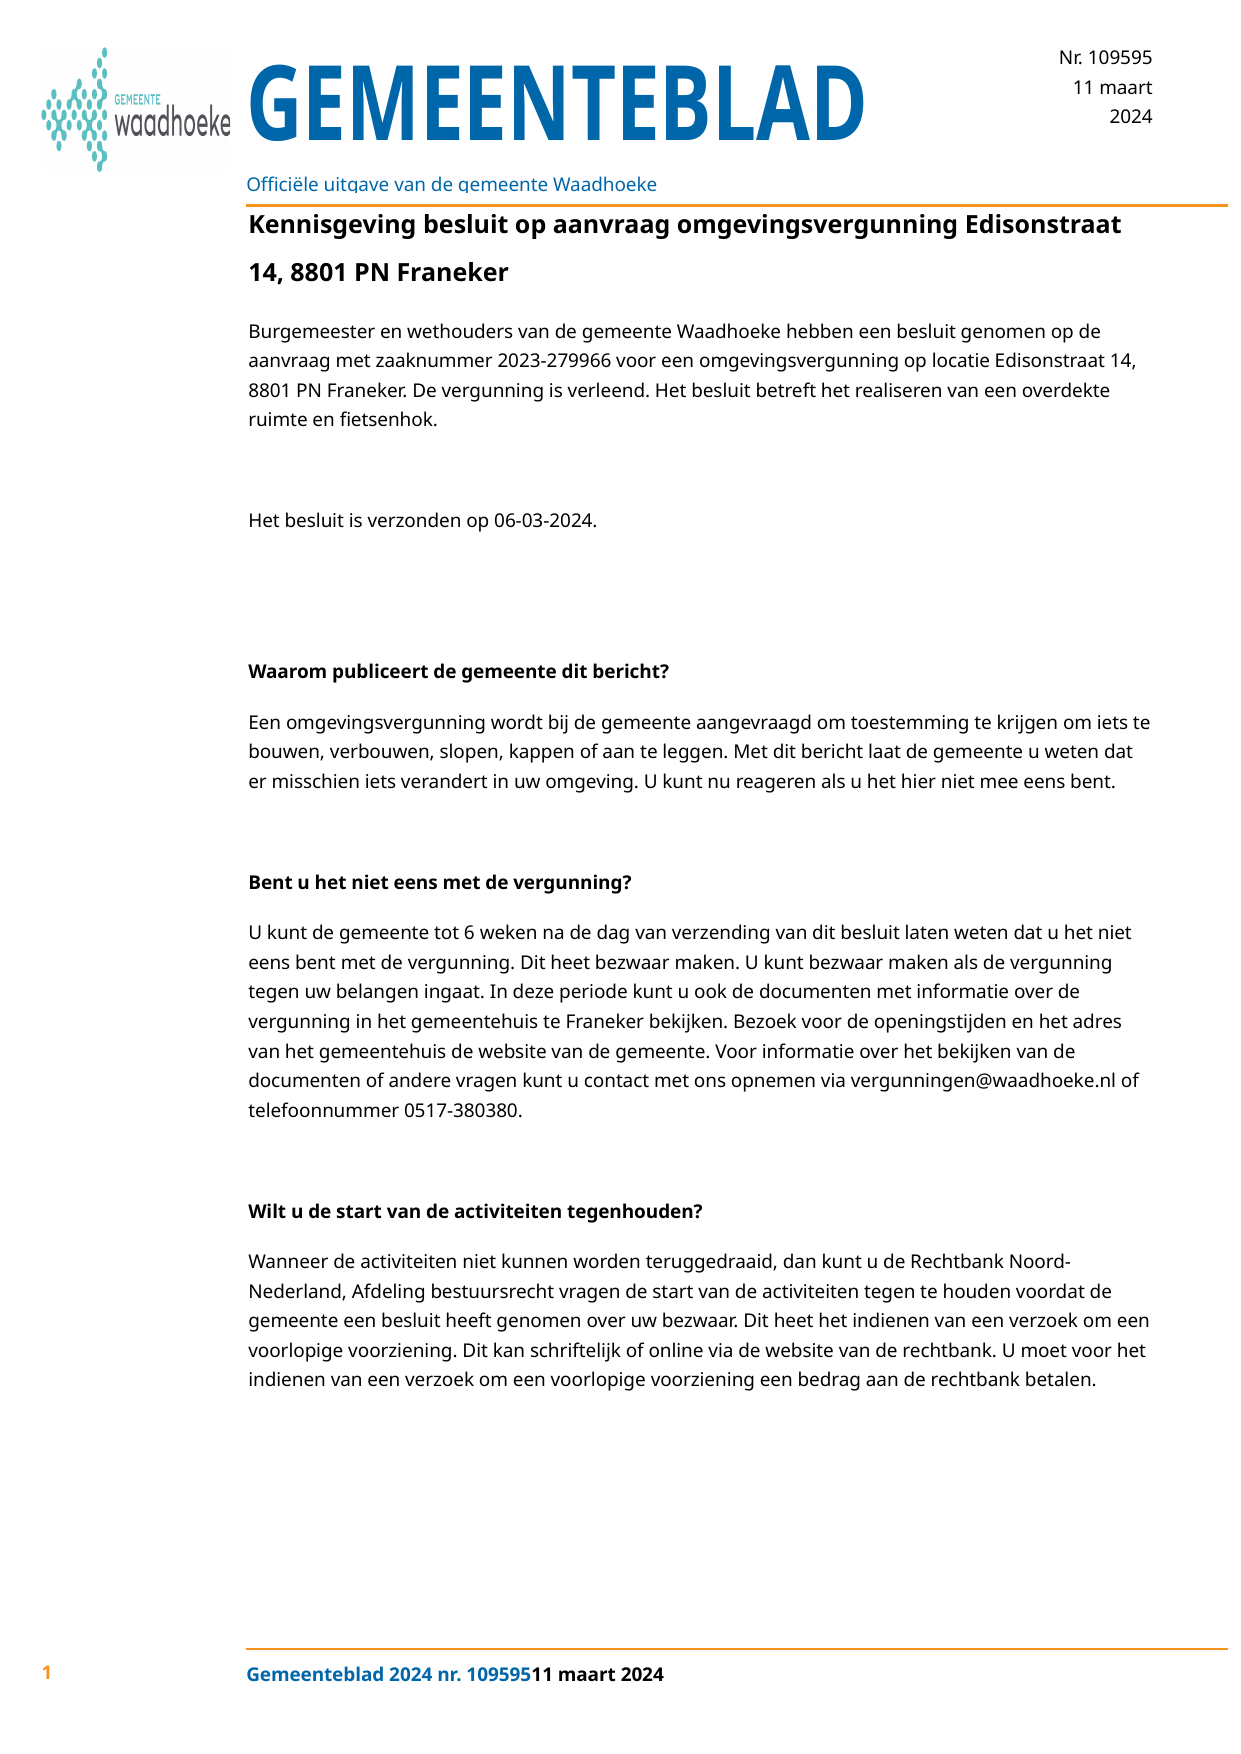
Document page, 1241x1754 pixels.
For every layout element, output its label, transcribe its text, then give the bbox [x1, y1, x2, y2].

text Het besluit is verzonden op 06-03-2024. [248, 507, 1152, 533]
text Een omgevingsvergunning wordt bij de gemeente aangevraagd om toestemming te krijgen om iets te bouwen, verbouwen, slopen, kappen of aan te leggen. Met dit bericht laat de gemeente u weten dat er misschien iets verandert in uw omgeving. U kunt nu reageren als u het hier niet mee eens bent. [248, 709, 1152, 794]
text Kennisgeving besluit op aanvraag omgevingsvergunning Edisonstraat 14, 8801 PN Franeker [248, 207, 1152, 288]
text U kunt de gemeente tot 6 weken na de dag van verzending van dit besluit laten weten dat u het niet eens bent met de vergunning. Dit heet bezwaar maken. U kunt bezwaar maken als de vergunning tegen uw belangen ingaat. In deze periode kunt u ook de documenten met informatie over de vergunning in het gemeentehuis te Franeker bekijken. Bezoek voor de openingstijden en het adres van het gemeentehuis de website van de gemeente. Voor informatie over het bekijken van de documenten of andere vragen kunt u contact met ons opnemen via vergunningen@waadhoeke.nl of telefoonnummer 0517-380380. [248, 919, 1152, 1123]
text Wanneer de activiteiten niet kunnen worden teruggedraaid, dan kunt u de Rechtbank Noord-Nederland, Afdeling bestuursrecht vragen de start van de activiteiten tegen te houden voordat de gemeente een besluit heeft genomen over uw bezwaar. Dit heet het indienen van een verzoek om een voorlopige voorziening. Dit kan schriftelijk of online via de website van de rechtbank. U moet voor het indienen van een verzoek om een voorlopige voorziening een bedrag aan de rechtbank betalen. [248, 1248, 1152, 1392]
text Waarom publiceert de gemeente dit bericht? [248, 659, 1152, 684]
text Wilt u de start van de activiteiten tegenhouden? [248, 1198, 1152, 1224]
text Bent u het niet eens met de vergunning? [248, 869, 1152, 895]
text Burgemeester en wethouders van de gemeente Waadhoeke hebben een besluit genomen op de aanvraag met zaaknummer 2023-279966 voor een omgevingsvergunning op locatie Edisonstraat 14, 8801 PN Franeker. De vergunning is verleend. Het besluit betreft het realiseren van een overdekte ruimte en fietsenhok. [248, 318, 1152, 432]
picture [41, 47, 231, 172]
